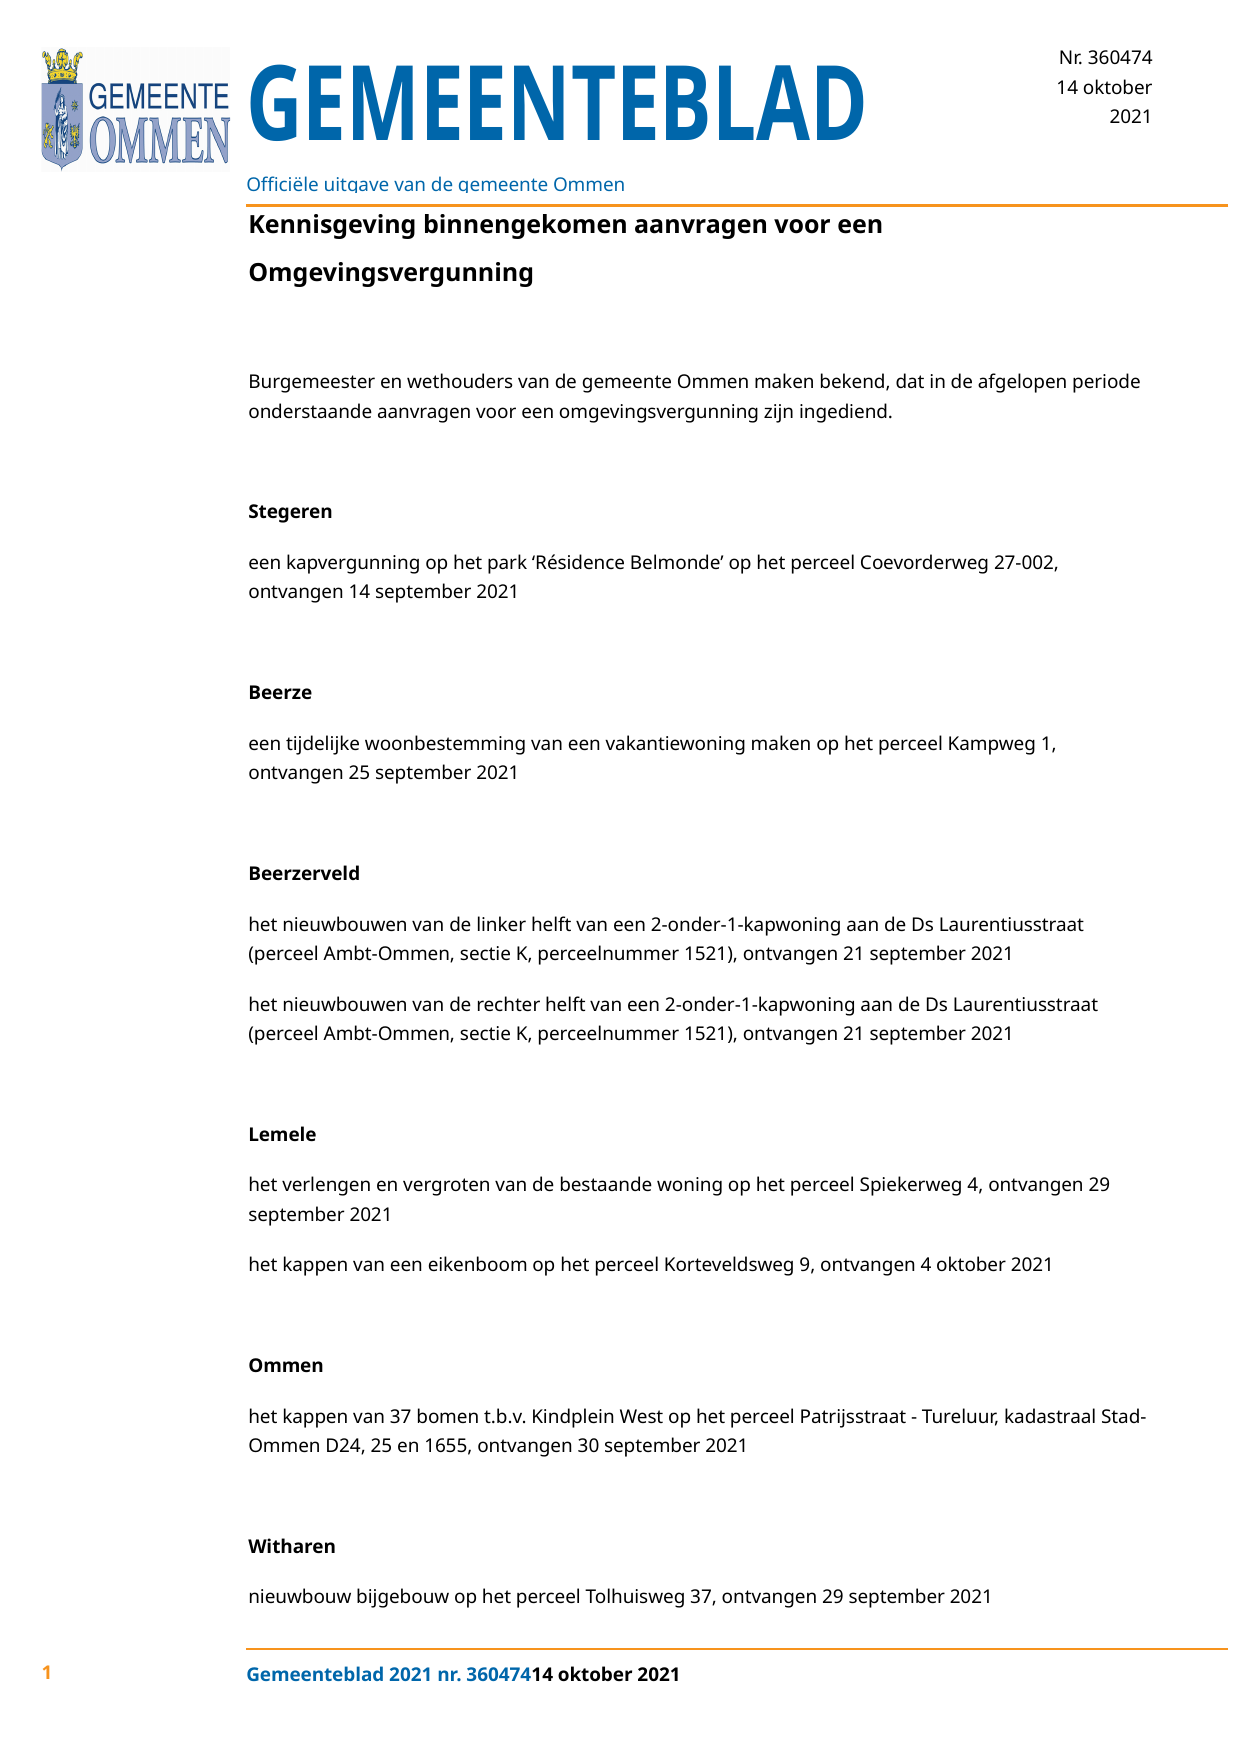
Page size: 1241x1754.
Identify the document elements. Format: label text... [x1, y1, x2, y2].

text Lemele [248, 1121, 1152, 1147]
text Kennisgeving binnengekomen aanvragen voor een Omgevingsvergunning [248, 207, 1152, 288]
text het nieuwbouwen van de rechter helft van een 2-onder-1-kapwoning aan de Ds Laurentiusstraat (perceel Ambt-Ommen, sectie K, perceelnummer 1521), ontvangen 21 september 2021 [248, 991, 1152, 1046]
text het nieuwbouwen van de linker helft van een 2-onder-1-kapwoning aan de Ds Laurentiusstraat (perceel Ambt-Ommen, sectie K, perceelnummer 1521), ontvangen 21 september 2021 [248, 911, 1152, 966]
text Witharen [248, 1533, 1152, 1559]
text Stegeren [248, 499, 1152, 524]
text Beerze [248, 679, 1152, 705]
text het kappen van een eikenboom op het perceel Korteveldsweg 9, ontvangen 4 oktober 2021 [248, 1252, 1152, 1277]
text Burgemeester en wethouders van de gemeente Ommen maken bekend, dat in de afgelopen periode onderstaande aanvragen voor een omgevingsvergunning zijn ingediend. [248, 368, 1152, 424]
text Ommen [248, 1352, 1152, 1378]
picture [41, 47, 231, 172]
text een kapvergunning op het park ‘Résidence Belmonde’ op het perceel Coevorderweg 27-002, ontvangen 14 september 2021 [248, 549, 1152, 604]
text het verlengen en vergroten van de bestaande woning op het perceel Spiekerweg 4, ontvangen 29 september 2021 [248, 1172, 1152, 1227]
text nieuwbouw bijgebouw op het perceel Tolhuisweg 37, ontvangen 29 september 2021 [248, 1584, 1152, 1609]
text Beerzerveld [248, 860, 1152, 886]
text het kappen van 37 bomen t.b.v. Kindplein West op het perceel Patrijsstraat - Tureluur, kadastraal Stad-Ommen D24, 25 en 1655, ontvangen 30 september 2021 [248, 1403, 1152, 1458]
text een tijdelijke woonbestemming van een vakantiewoning maken op het perceel Kampweg 1, ontvangen 25 september 2021 [248, 730, 1152, 785]
